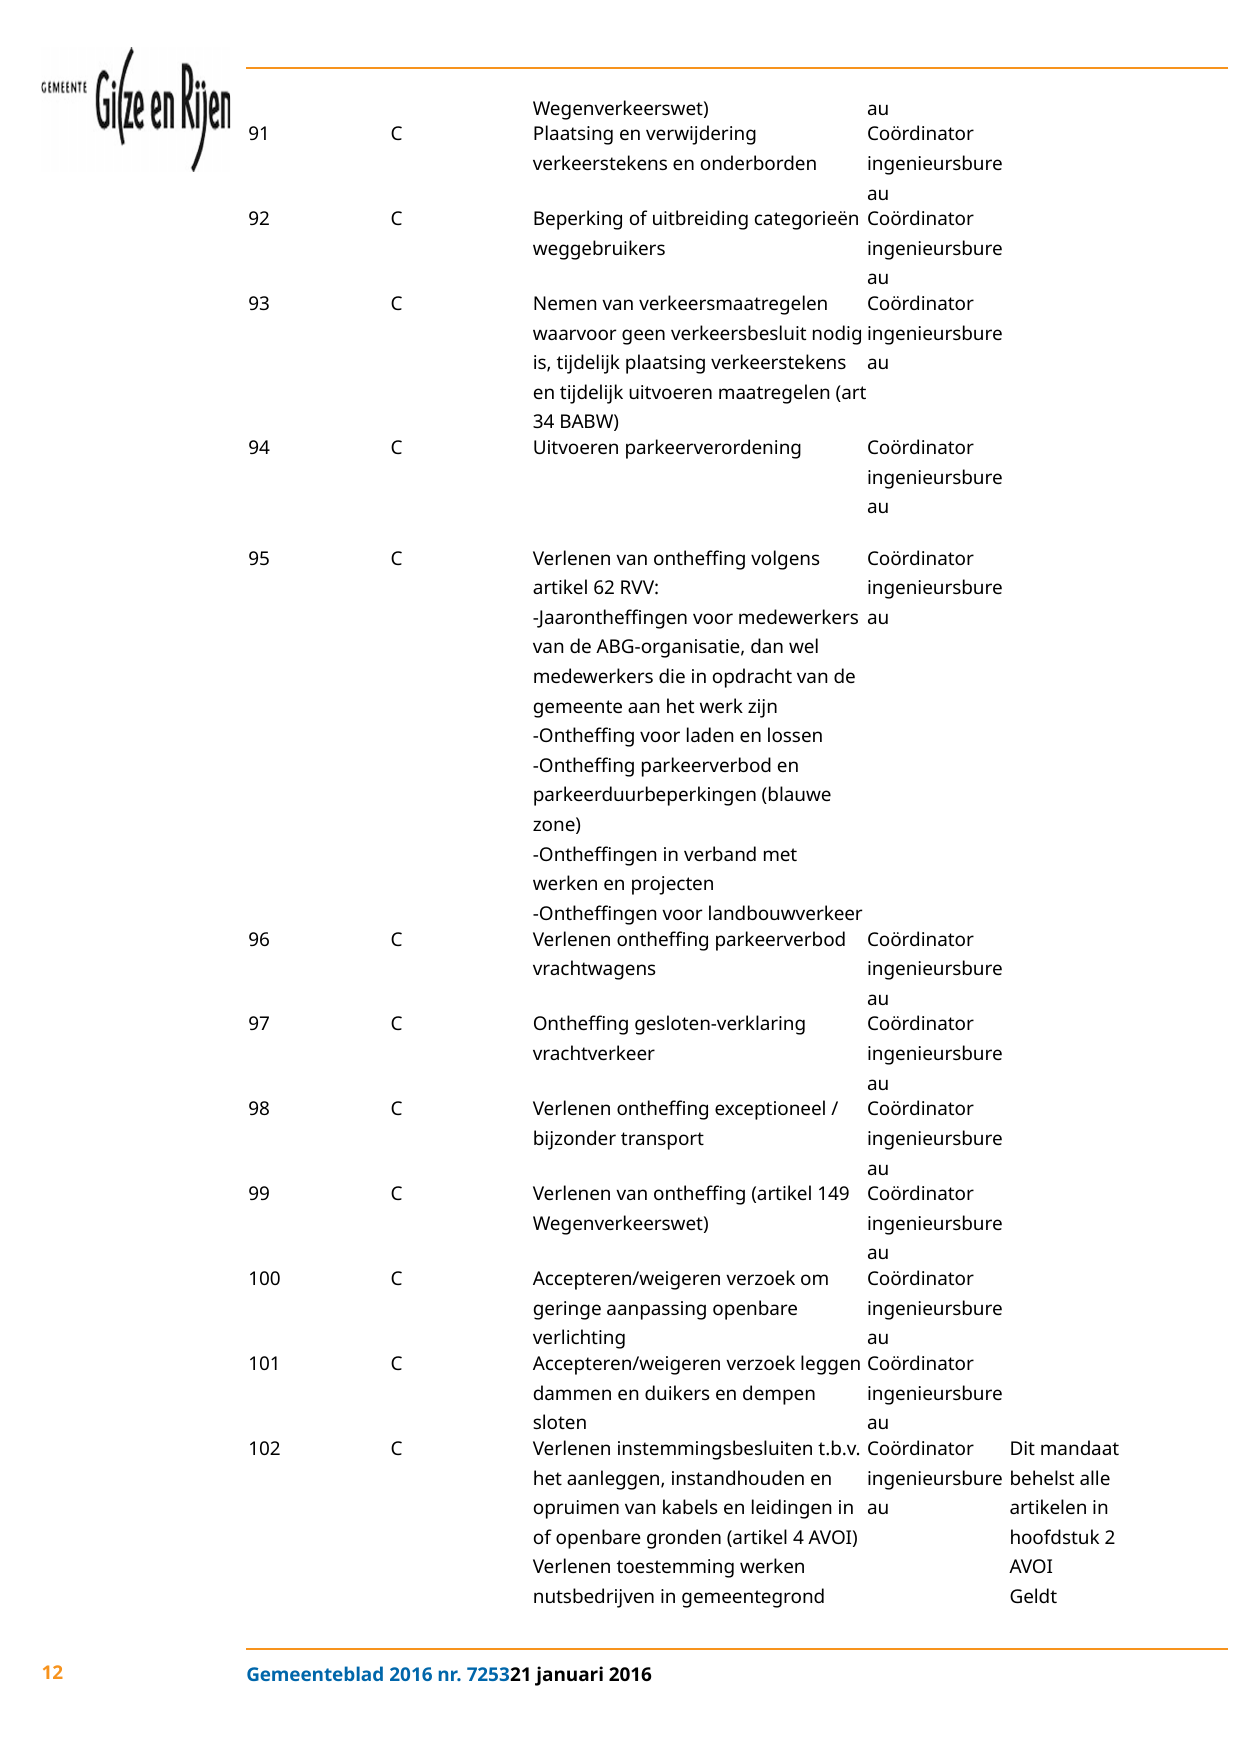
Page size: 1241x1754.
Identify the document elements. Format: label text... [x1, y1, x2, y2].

table_cell Uitvoeren parkeerverordening [533, 434, 867, 519]
table_cell C [390, 205, 533, 290]
table_cell Verlenen van ontheffing (artikel 149 Wegenverkeerswet) [533, 1180, 867, 1265]
table_cell 98 [248, 1096, 390, 1180]
table_cell C [390, 545, 533, 926]
table_cell C [390, 1180, 533, 1265]
table_cell 96 [248, 926, 390, 1011]
table_cell 99 [248, 1180, 390, 1265]
table_cell [1009, 926, 1152, 1011]
table_cell Coördinator ingenieursbureau [867, 545, 1009, 926]
table_cell Verlenen van ontheffing volgens artikel 62 RVV: -Jaarontheffingen voor medewerkers van de ABG-organisatie, dan wel medewerkers die in opdracht van de gemeente aan het werk zijn -Ontheffing voor laden en lossen -Ontheffing parkeerverbod en parkeerduurbeperkingen (blauwe zone) -Ontheffingen in verband met werken en projecten -Ontheffingen voor landbouwverkeer [533, 545, 867, 926]
table_cell Coördinator ingenieursbureau [867, 1435, 1009, 1609]
table_cell 100 [248, 1265, 390, 1350]
table_cell Coördinator ingenieursbureau [867, 434, 1009, 519]
table_cell Coördinator ingenieursbureau [867, 121, 1009, 205]
table_cell au [867, 95, 1009, 121]
table_cell 97 [248, 1011, 390, 1096]
table_cell [1009, 205, 1152, 290]
table_cell [1009, 1096, 1152, 1180]
table_cell Verlenen ontheffing parkeerverbod vrachtwagens [533, 926, 867, 1011]
table_cell Coördinator ingenieursbureau [867, 1350, 1009, 1435]
table_cell Accepteren/weigeren verzoek leggen dammen en duikers en dempen sloten [533, 1350, 867, 1435]
table_cell [1009, 1265, 1152, 1350]
table_cell 101 [248, 1350, 390, 1435]
table_cell Verlenen instemmingsbesluiten t.b.v. het aanleggen, instandhouden en opruimen van kabels en leidingen in of openbare gronden (artikel 4 AVOI) Verlenen toestemming werken nutsbedrijven in gemeentegrond [533, 1435, 867, 1609]
table_cell Coördinator ingenieursbureau [867, 926, 1009, 1011]
table_cell C [390, 1435, 533, 1609]
table_cell [390, 95, 533, 121]
table_cell Wegenverkeerswet) [533, 95, 867, 121]
table_cell [1009, 290, 1152, 434]
picture [41, 47, 231, 172]
table_cell Nemen van verkeersmaatregelen waarvoor geen verkeersbesluit nodig is, tijdelijk plaatsing verkeerstekens en tijdelijk uitvoeren maatregelen (art 34 BABW) [533, 290, 867, 434]
table_cell C [390, 1350, 533, 1435]
table_cell [867, 519, 1009, 545]
table_cell Dit mandaat behelst alle artikelen in hoofdstuk 2 AVOI Geldt [1009, 1435, 1152, 1609]
table_cell [390, 519, 533, 545]
table_cell [1009, 519, 1152, 545]
table_cell [1009, 1350, 1152, 1435]
table_cell 93 [248, 290, 390, 434]
table_cell Coördinator ingenieursbureau [867, 1096, 1009, 1180]
table_cell 92 [248, 205, 390, 290]
table_cell Coördinator ingenieursbureau [867, 205, 1009, 290]
table_cell Coördinator ingenieursbureau [867, 290, 1009, 434]
table_cell [1009, 434, 1152, 519]
table_cell C [390, 434, 533, 519]
table_cell 94 [248, 434, 390, 519]
table_cell [1009, 1011, 1152, 1096]
table_cell Coördinator ingenieursbureau [867, 1265, 1009, 1350]
table_cell C [390, 1265, 533, 1350]
table_cell C [390, 1096, 533, 1180]
table_cell 95 [248, 545, 390, 926]
table_cell 102 [248, 1435, 390, 1609]
table_cell Coördinator ingenieursbureau [867, 1180, 1009, 1265]
table_cell Accepteren/weigeren verzoek om geringe aanpassing openbare verlichting [533, 1265, 867, 1350]
table_cell C [390, 926, 533, 1011]
table_cell [248, 95, 390, 121]
table_cell C [390, 121, 533, 205]
table_cell Beperking of uitbreiding categorieën weggebruikers [533, 205, 867, 290]
table_cell [1009, 95, 1152, 121]
table_cell Coördinator ingenieursbureau [867, 1011, 1009, 1096]
table_cell Verlenen ontheffing exceptioneel / bijzonder transport [533, 1096, 867, 1180]
table_cell C [390, 290, 533, 434]
table_cell [1009, 121, 1152, 205]
table_cell [248, 519, 390, 545]
table_cell Ontheffing gesloten-verklaring vrachtverkeer [533, 1011, 867, 1096]
table_cell Plaatsing en verwijdering verkeerstekens en onderborden [533, 121, 867, 205]
table_cell [1009, 545, 1152, 926]
table_cell [1009, 1180, 1152, 1265]
table_cell [533, 519, 867, 545]
table_cell C [390, 1011, 533, 1096]
table_cell 91 [248, 121, 390, 205]
